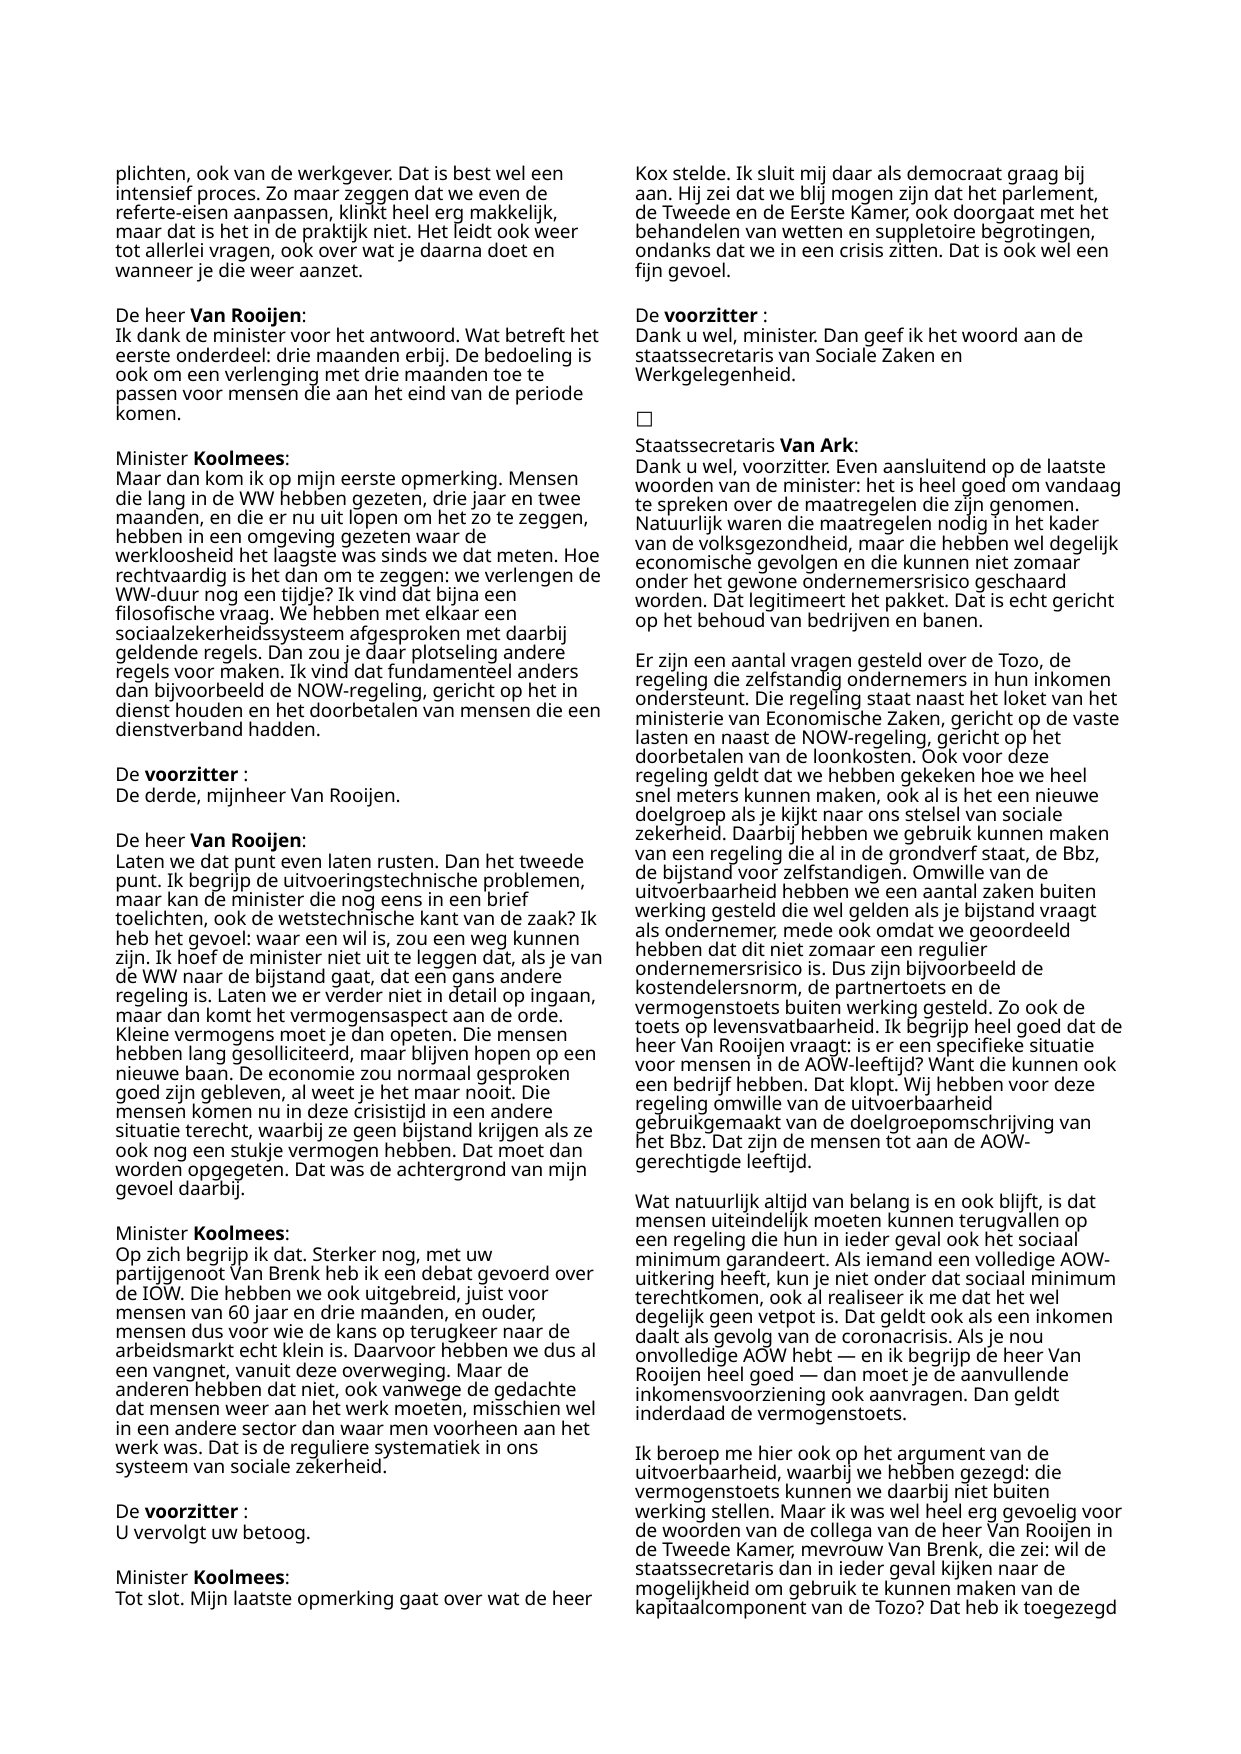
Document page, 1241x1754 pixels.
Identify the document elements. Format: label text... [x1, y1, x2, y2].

text ⬜ [635, 406, 1125, 432]
text Tot slot. Mijn laatste opmerking gaat over wat de heer [115, 1590, 605, 1609]
text De heer Van Rooijen: [115, 302, 605, 327]
text Wat natuurlijk altijd van belang is en ook blijft, is dat mensen uiteindelijk moeten kunnen terugvallen op een regeling die hun in ieder geval ook het sociaal minimum garandeert. Als iemand een volledige AOW-uitkering heeft, kun je niet onder dat sociaal minimum terechtkomen, ook al realiseer ik me dat het wel degelijk geen vetpot is. Dat geldt ook als een inkomen daalt als gevolg van de coronacrisis. Als je nou onvolledige AOW hebt — en ik begrijp de heer Van Rooijen heel goed — dan moet je de aanvullende inkomensvoorziening ook aanvragen. Dan geldt inderdaad de vermogenstoets. [635, 1193, 1125, 1424]
text Laten we dat punt even laten rusten. Dan het tweede punt. Ik begrijp de uitvoeringstechnische problemen, maar kan de minister die nog eens in een brief toelichten, ook de wetstechnische kant van de zaak? Ik heb het gevoel: waar een wil is, zou een weg kunnen zijn. Ik hoef de minister niet uit te leggen dat, als je van de WW naar de bijstand gaat, dat een gans andere regeling is. Laten we er verder niet in detail op ingaan, maar dan komt het vermogensaspect aan de orde. Kleine vermogens moet je dan opeten. Die mensen hebben lang gesolliciteerd, maar blijven hopen op een nieuwe baan. De economie zou normaal gesproken goed zijn gebleven, al weet je het maar nooit. Die mensen komen nu in deze crisistijd in een andere situatie terecht, waarbij ze geen bijstand krijgen als ze ook nog een stukje vermogen hebben. Dat moet dan worden opgegeten. Dat was de achtergrond van mijn gevoel daarbij. [115, 853, 605, 1199]
text De voorzitter : [635, 302, 1125, 327]
text Kox stelde. Ik sluit mij daar als democraat graag bij aan. Hij zei dat we blij mogen zijn dat het parlement, de Tweede en de Eerste Kamer, ook doorgaat met het behandelen van wetten en suppletoire begrotingen, ondanks dat we in een crisis zitten. Dat is ook wel een fijn gevoel. [635, 165, 1125, 281]
text Minister Koolmees: [115, 1564, 605, 1590]
text Dank u wel, minister. Dan geef ik het woord aan de staatssecretaris van Sociale Zaken en Werkgelegenheid. [635, 327, 1125, 385]
text De heer Van Rooijen: [115, 827, 605, 853]
text Ik dank de minister voor het antwoord. Wat betreft het eerste onderdeel: drie maanden erbij. De bedoeling is ook om een verlenging met drie maanden toe te passen voor mensen die aan het eind van de periode komen. [115, 327, 605, 424]
text De derde, mijnheer Van Rooijen. [115, 787, 605, 806]
text plichten, ook van de werkgever. Dat is best wel een intensief proces. Zo maar zeggen dat we even de referte-eisen aanpassen, klinkt heel erg makkelijk, maar dat is het in de praktijk niet. Het leidt ook weer tot allerlei vragen, ook over wat je daarna doet en wanneer je die weer aanzet. [115, 165, 605, 281]
text De voorzitter : [115, 1498, 605, 1524]
text Ik beroep me hier ook op het argument van de uitvoerbaarheid, waarbij we hebben gezegd: die vermogenstoets kunnen we daarbij niet buiten werking stellen. Maar ik was wel heel erg gevoelig voor de woorden van de collega van de heer Van Rooijen in de Tweede Kamer, mevrouw Van Brenk, die zei: wil de staatssecretaris dan in ieder geval kijken naar de mogelijkheid om gebruik te kunnen maken van de kapitaalcomponent van de Tozo? Dat heb ik toegezegd [635, 1445, 1125, 1618]
text Op zich begrijp ik dat. Sterker nog, met uw partijgenoot Van Brenk heb ik een debat gevoerd over de IOW. Die hebben we ook uitgebreid, juist voor mensen van 60 jaar en drie maanden, en ouder, mensen dus voor wie de kans op terugkeer naar de arbeidsmarkt echt klein is. Daarvoor hebben we dus al een vangnet, vanuit deze overweging. Maar de anderen hebben dat niet, ook vanwege de gedachte dat mensen weer aan het werk moeten, misschien wel in een andere sector dan waar men voorheen aan het werk was. Dat is de reguliere systematiek in ons systeem van sociale zekerheid. [115, 1246, 605, 1477]
text Er zijn een aantal vragen gesteld over de Tozo, de regeling die zelfstandig ondernemers in hun inkomen ondersteunt. Die regeling staat naast het loket van het ministerie van Economische Zaken, gericht op de vaste lasten en naast de NOW-regeling, gericht op het doorbetalen van de loonkosten. Ook voor deze regeling geldt dat we hebben gekeken hoe we heel snel meters kunnen maken, ook al is het een nieuwe doelgroep als je kijkt naar ons stelsel van sociale zekerheid. Daarbij hebben we gebruik kunnen maken van een regeling die al in de grondverf staat, de Bbz, de bijstand voor zelfstandigen. Omwille van de uitvoerbaarheid hebben we een aantal zaken buiten werking gesteld die wel gelden als je bijstand vraagt als ondernemer, mede ook omdat we geoordeeld hebben dat dit niet zomaar een regulier ondernemersrisico is. Dus zijn bijvoorbeeld de kostendelersnorm, de partnertoets en de vermogenstoets buiten werking gesteld. Zo ook de toets op levensvatbaarheid. Ik begrijp heel goed dat de heer Van Rooijen vraagt: is er een specifieke situatie voor mensen in de AOW-leeftijd? Want die kunnen ook een bedrijf hebben. Dat klopt. Wij hebben voor deze regeling omwille van de uitvoerbaarheid gebruikgemaakt van de doelgroepomschrijving van het Bbz. Dat zijn de mensen tot aan de AOW-gerechtigde leeftijd. [635, 652, 1125, 1172]
text Minister Koolmees: [115, 445, 605, 470]
text De voorzitter : [115, 761, 605, 787]
text Minister Koolmees: [115, 1220, 605, 1246]
text Maar dan kom ik op mijn eerste opmerking. Mensen die lang in de WW hebben gezeten, drie jaar en twee maanden, en die er nu uit lopen om het zo te zeggen, hebben in een omgeving gezeten waar de werkloosheid het laagste was sinds we dat meten. Hoe rechtvaardig is het dan om te zeggen: we verlengen de WW-duur nog een tijdje? Ik vind dat bijna een filosofische vraag. We hebben met elkaar een sociaalzekerheidssysteem afgesproken met daarbij geldende regels. Dan zou je daar plotseling andere regels voor maken. Ik vind dat fundamenteel anders dan bijvoorbeeld de NOW-regeling, gericht op het in dienst houden en het doorbetalen van mensen die een dienstverband hadden. [115, 470, 605, 740]
text U vervolgt uw betoog. [115, 1524, 605, 1543]
text Staatssecretaris Van Ark: [635, 432, 1125, 458]
text Dank u wel, voorzitter. Even aansluitend op de laatste woorden van de minister: het is heel goed om vandaag te spreken over de maatregelen die zijn genomen. Natuurlijk waren die maatregelen nodig in het kader van de volksgezondheid, maar die hebben wel degelijk economische gevolgen en die kunnen niet zomaar onder het gewone ondernemersrisico geschaard worden. Dat legitimeert het pakket. Dat is echt gericht op het behoud van bedrijven en banen. [635, 458, 1125, 631]
